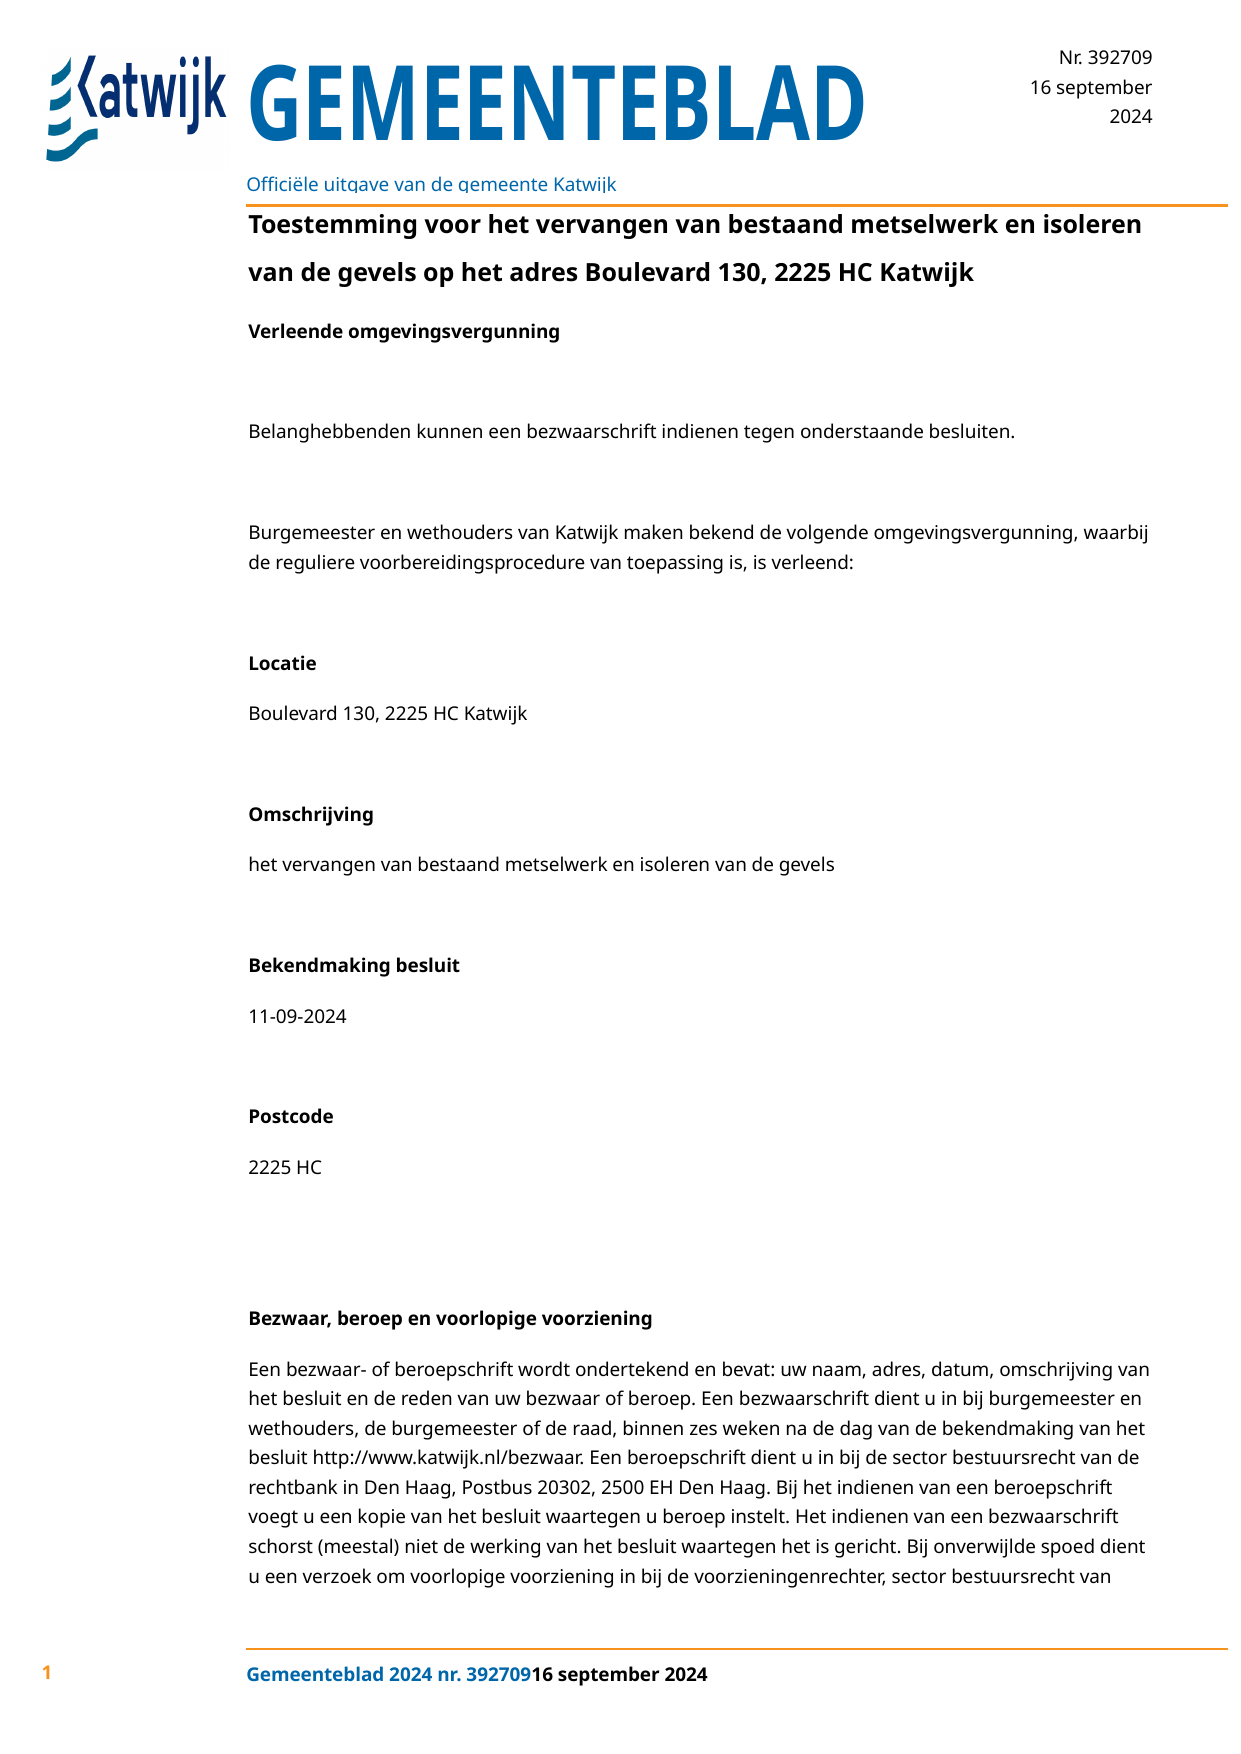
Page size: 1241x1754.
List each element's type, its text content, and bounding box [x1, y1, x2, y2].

text het vervangen van bestaand metselwerk en isoleren van de gevels [248, 852, 1152, 877]
text 2225 HC [248, 1154, 1152, 1180]
text Omschrijving [248, 801, 1152, 827]
text Bezwaar, beroep en voorlopige voorziening [248, 1305, 1152, 1331]
text Een bezwaar- of beroepschrift wordt ondertekend en bevat: uw naam, adres, datum, omschrijving van het besluit en de reden van uw bezwaar of beroep. Een bezwaarschrift dient u in bij burgemeester en wethouders, de burgemeester of de raad, binnen zes weken na de dag van de bekendmaking van het besluit http://www.katwijk.nl/bezwaar. Een beroepschrift dient u in bij de sector bestuursrecht van de rechtbank in Den Haag, Postbus 20302, 2500 EH Den Haag. Bij het indienen van een beroepschrift voegt u een kopie van het besluit waartegen u beroep instelt. Het indienen van een bezwaarschrift schorst (meestal) niet de werking van het besluit waartegen het is gericht. Bij onverwijlde spoed dient u een verzoek om voorlopige voorziening in bij de voorzieningenrechter, sector bestuursrecht van [248, 1356, 1152, 1589]
text Burgemeester en wethouders van Katwijk maken bekend de volgende omgevingsvergunning, waarbij de reguliere voorbereidingsprocedure van toepassing is, is verleend: [248, 519, 1152, 575]
text Toestemming voor het vervangen van bestaand metselwerk en isoleren van de gevels op het adres Boulevard 130, 2225 HC Katwijk [248, 207, 1152, 288]
text Locatie [248, 650, 1152, 676]
text 11-09-2024 [248, 1003, 1152, 1029]
picture [41, 47, 231, 172]
text Verleende omgevingsvergunning [248, 318, 1152, 344]
text Belanghebbenden kunnen een bezwaarschrift indienen tegen onderstaande besluiten. [248, 419, 1152, 444]
text Bekendmaking besluit [248, 952, 1152, 978]
text Postcode [248, 1104, 1152, 1129]
text Boulevard 130, 2225 HC Katwijk [248, 700, 1152, 726]
